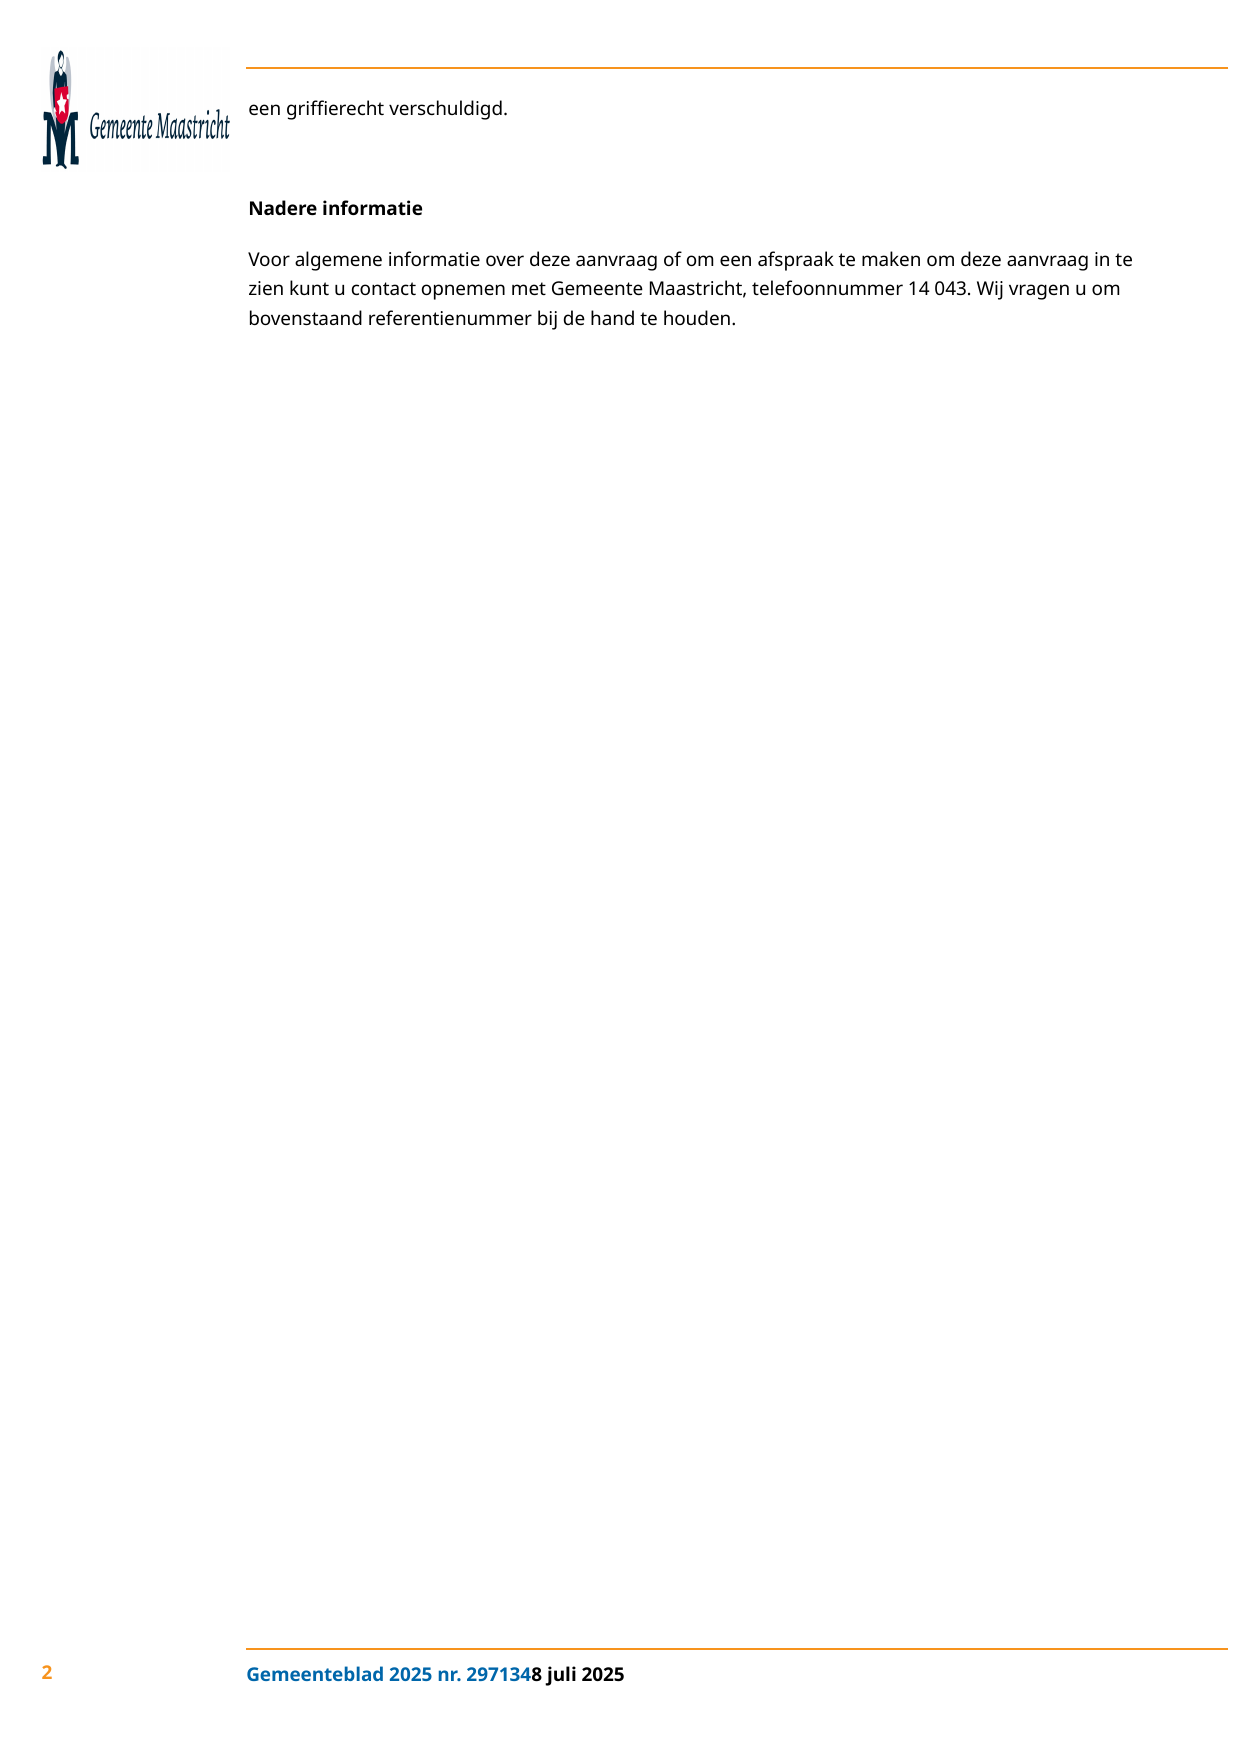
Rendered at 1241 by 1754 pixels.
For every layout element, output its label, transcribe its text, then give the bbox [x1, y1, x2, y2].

text Voor algemene informatie over deze aanvraag of om een afspraak te maken om deze aanvraag in te zien kunt u contact opnemen met Gemeente Maastricht, telefoonnummer 14 043. Wij vragen u om bovenstaand referentienummer bij de hand te houden. [248, 246, 1152, 331]
text een griffierecht verschuldigd. [248, 95, 1152, 121]
picture [41, 47, 231, 172]
text Nadere informatie [248, 196, 1152, 221]
